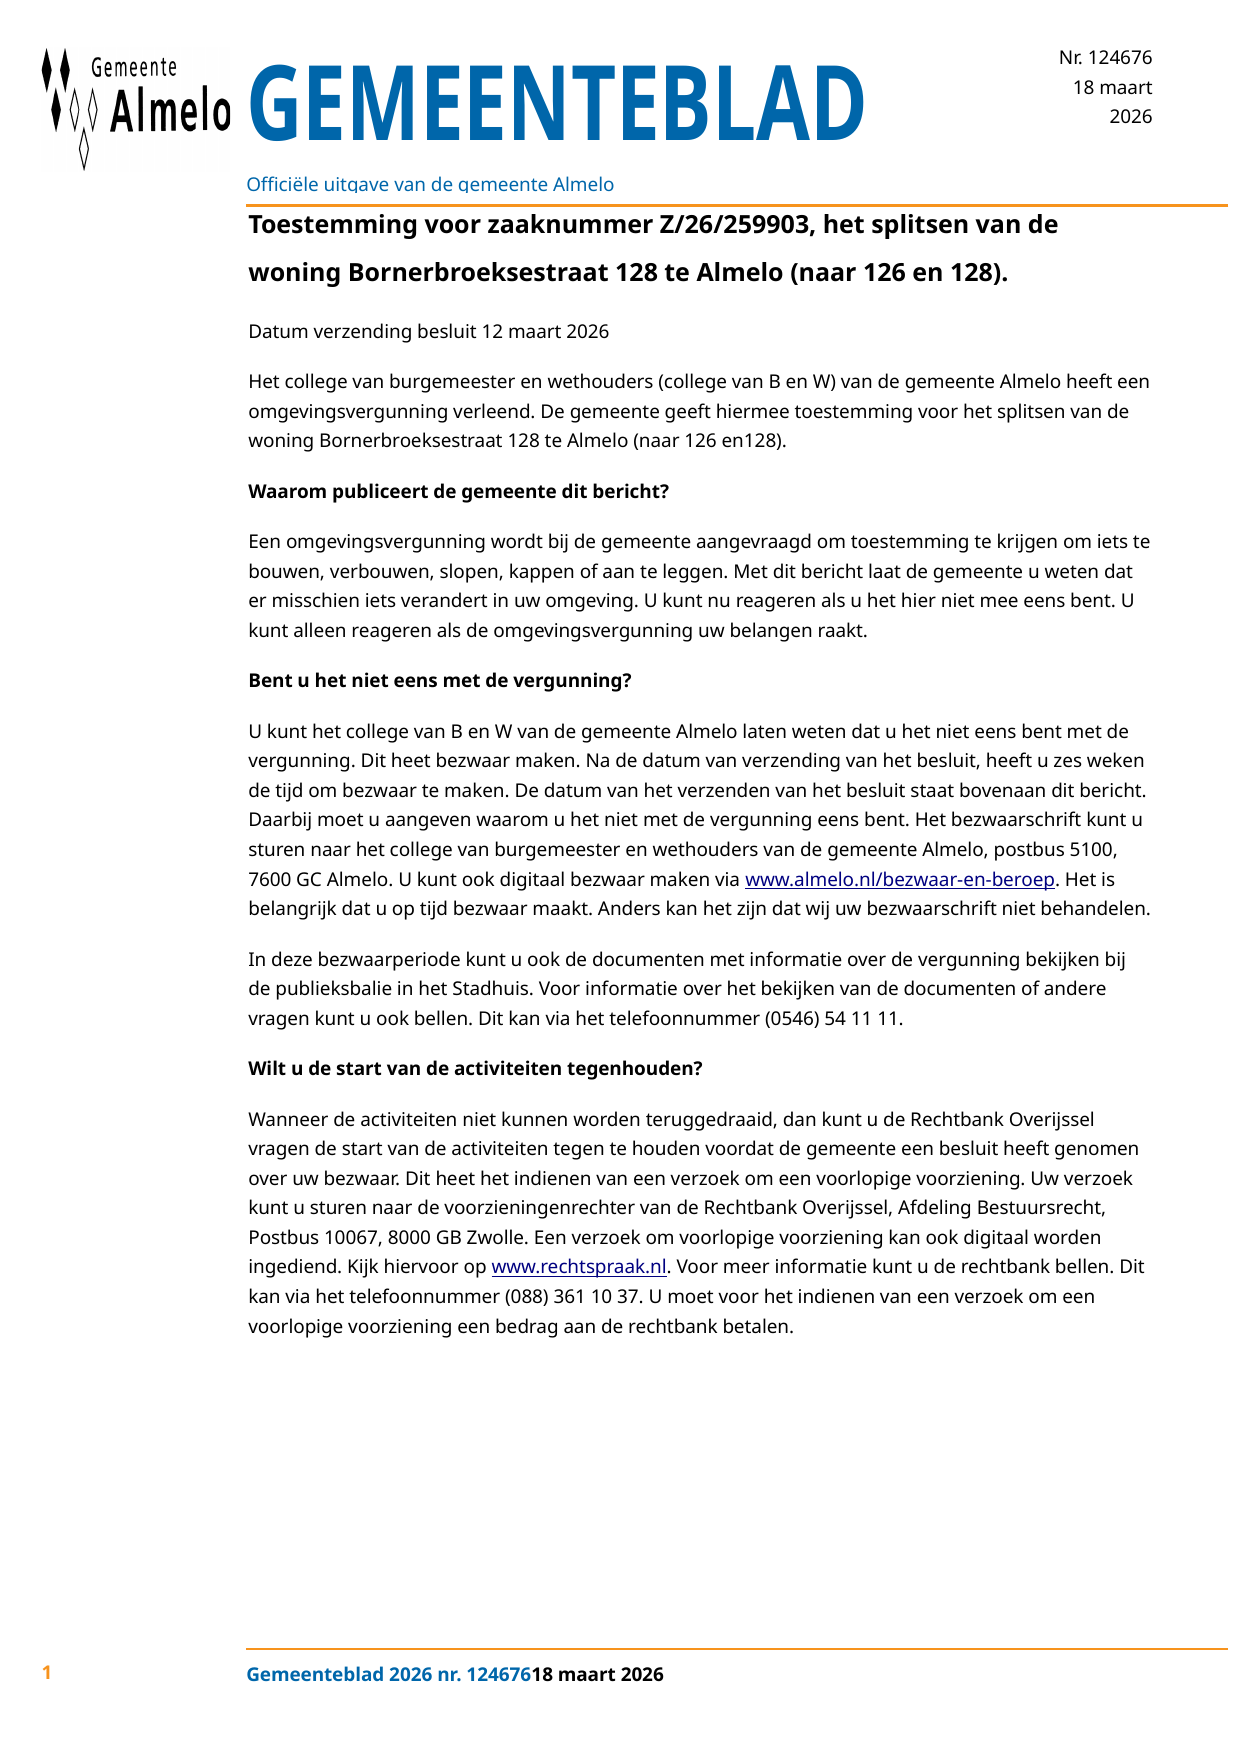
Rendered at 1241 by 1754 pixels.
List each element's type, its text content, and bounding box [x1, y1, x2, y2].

text Toestemming voor zaaknummer Z/26/259903, het splitsen van de woning Bornerbroeksestraat 128 te Almelo (naar 126 en 128). [248, 207, 1152, 288]
text Wilt u de start van de activiteiten tegenhouden? [248, 1055, 1152, 1081]
text Een omgevingsvergunning wordt bij de gemeente aangevraagd om toestemming te krijgen om iets te bouwen, verbouwen, slopen, kappen of aan te leggen. Met dit bericht laat de gemeente u weten dat er misschien iets verandert in uw omgeving. U kunt nu reageren als u het hier niet mee eens bent. U kunt alleen reageren als de omgevingsvergunning uw belangen raakt. [248, 528, 1152, 643]
text In deze bezwaarperiode kunt u ook de documenten met informatie over de vergunning bekijken bij de publieksbalie in het Stadhuis. Voor informatie over het bekijken van de documenten of andere vragen kunt u ook bellen. Dit kan via het telefoonnummer (0546) 54 11 11. [248, 946, 1152, 1031]
text Datum verzending besluit 12 maart 2026 [248, 318, 1152, 344]
text Wanneer de activiteiten niet kunnen worden teruggedraaid, dan kunt u de Rechtbank Overijssel vragen de start van de activiteiten tegen te houden voordat de gemeente een besluit heeft genomen over uw bezwaar. Dit heet het indienen van een verzoek om een voorlopige voorziening. Uw verzoek kunt u sturen naar de voorzieningenrechter van de Rechtbank Overijssel, Afdeling Bestuursrecht, Postbus 10067, 8000 GB Zwolle. Een verzoek om voorlopige voorziening kan ook digitaal worden ingediend. Kijk hiervoor op www.rechtspraak.nl. Voor meer informatie kunt u de rechtbank bellen. Dit kan via het telefoonnummer (088) 361 10 37. U moet voor het indienen van een verzoek om een voorlopige voorziening een bedrag aan de rechtbank betalen. [248, 1106, 1152, 1339]
text U kunt het college van B en W van de gemeente Almelo laten weten dat u het niet eens bent met de vergunning. Dit heet bezwaar maken. Na de datum van verzending van het besluit, heeft u zes weken de tijd om bezwaar te maken. De datum van het verzenden van het besluit staat bovenaan dit bericht. Daarbij moet u aangeven waarom u het niet met de vergunning eens bent. Het bezwaarschrift kunt u sturen naar het college van burgemeester en wethouders van de gemeente Almelo, postbus 5100, 7600 GC Almelo. U kunt ook digitaal bezwaar maken via www.almelo.nl/bezwaar-en-beroep. Het is belangrijk dat u op tijd bezwaar maakt. Anders kan het zijn dat wij uw bezwaarschrift niet behandelen. [248, 718, 1152, 921]
text Waarom publiceert de gemeente dit bericht? [248, 478, 1152, 504]
text Bent u het niet eens met de vergunning? [248, 667, 1152, 693]
picture [41, 47, 231, 172]
text Het college van burgemeester en wethouders (college van B en W) van de gemeente Almelo heeft een omgevingsvergunning verleend. De gemeente geeft hiermee toestemming voor het splitsen van de woning Bornerbroeksestraat 128 te Almelo (naar 126 en128). [248, 368, 1152, 453]
